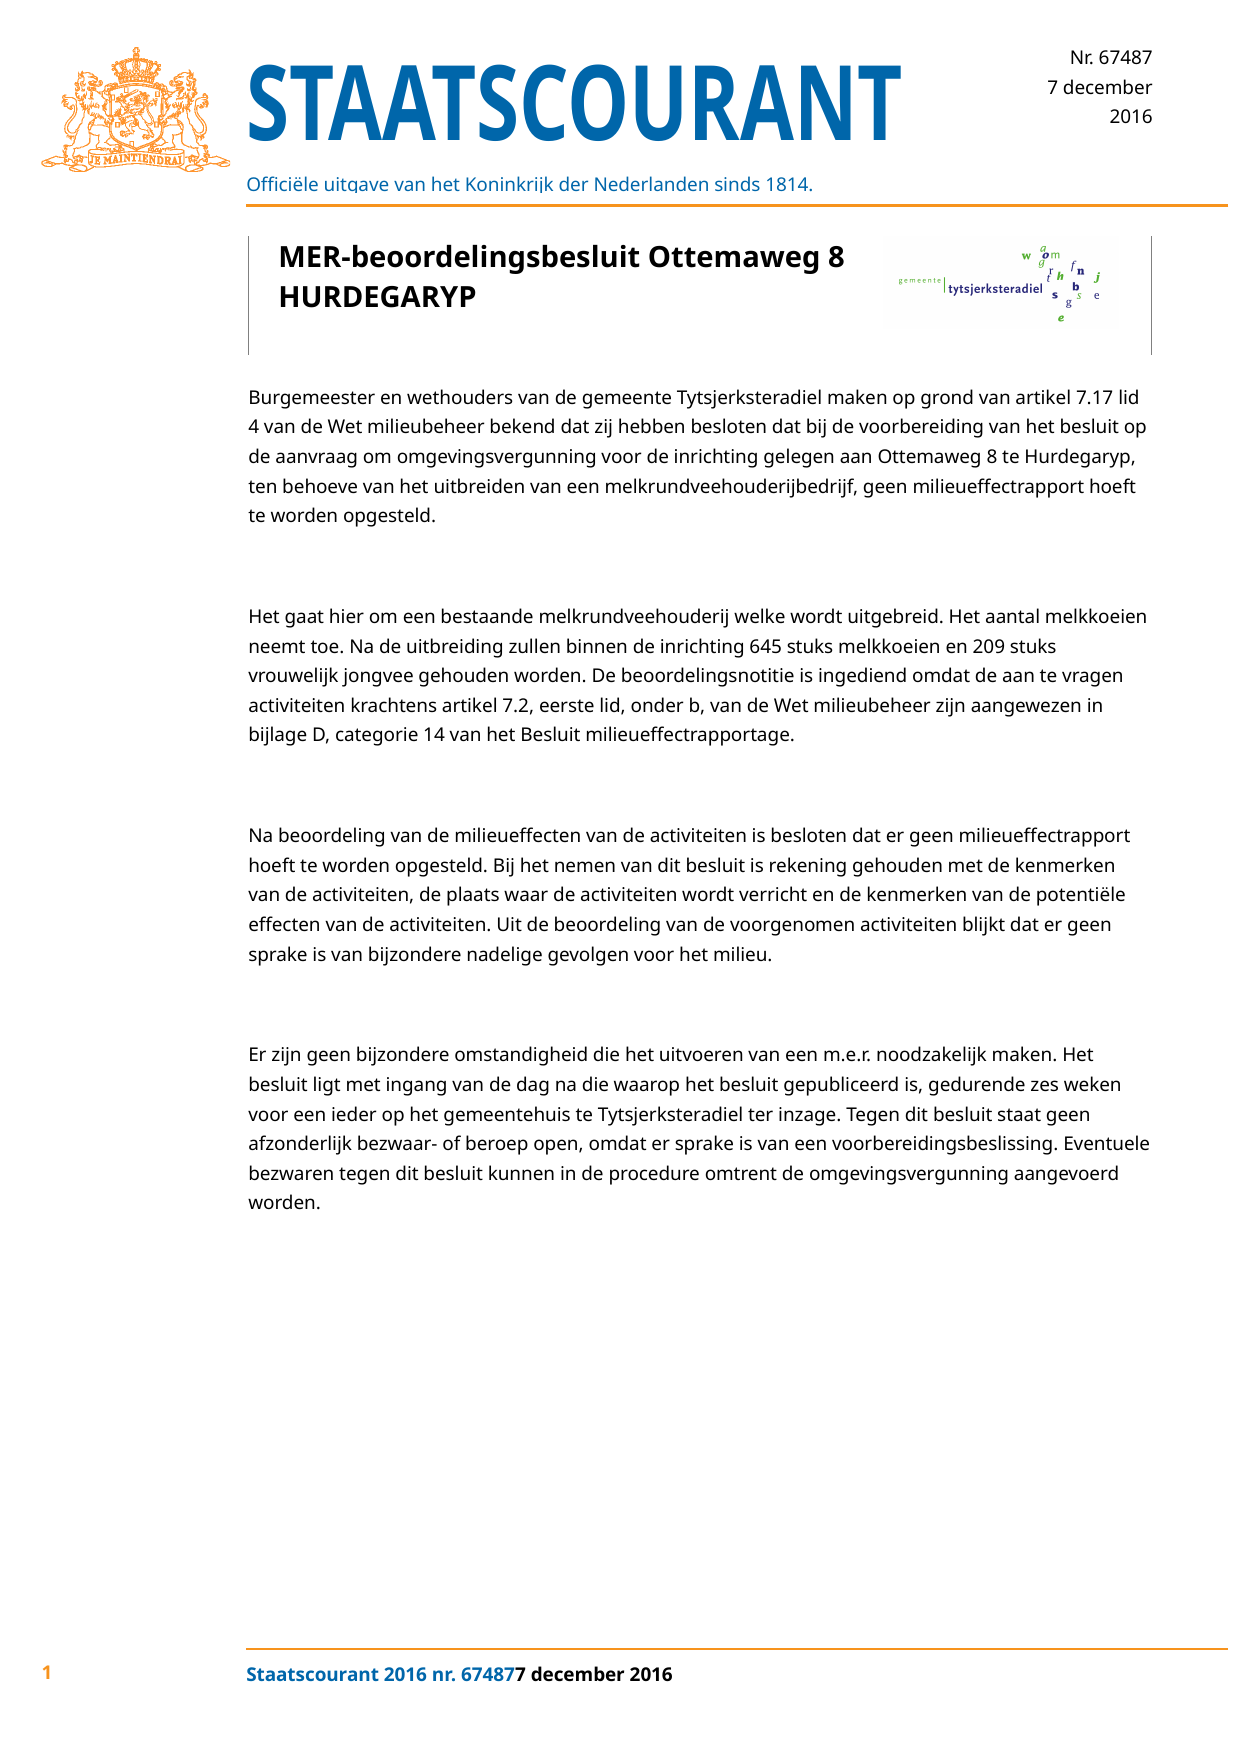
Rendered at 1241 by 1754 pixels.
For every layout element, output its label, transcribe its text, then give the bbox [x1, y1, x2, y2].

table_header MER-beoordelingsbesluit Ottemaweg 8 HURDEGARYP [249, 236, 850, 355]
picture [882, 236, 1119, 329]
text Na beoordeling van de milieueffecten van de activiteiten is besloten dat er geen milieueffectrapport hoeft te worden opgesteld. Bij het nemen van dit besluit is rekening gehouden met de kenmerken van de activiteiten, de plaats waar de activiteiten wordt verricht en de kenmerken van de potentiële effecten van de activiteiten. Uit de beoordeling van de voorgenomen activiteiten blijkt dat er geen sprake is van bijzondere nadelige gevolgen voor het milieu. [248, 822, 1152, 967]
table_header [850, 236, 1151, 355]
text Het gaat hier om een bestaande melkrundveehouderij welke wordt uitgebreid. Het aantal melkkoeien neemt toe. Na de uitbreiding zullen binnen de inrichting 645 stuks melkkoeien en 209 stuks vrouwelijk jongvee gehouden worden. De beoordelingsnotitie is ingediend omdat de aan te vragen activiteiten krachtens artikel 7.2, eerste lid, onder b, van de Wet milieubeheer zijn aangewezen in bijlage D, categorie 14 van het Besluit milieueffectrapportage. [248, 603, 1152, 747]
text Er zijn geen bijzondere omstandigheid die het uitvoeren van een m.e.r. noodzakelijk maken. Het besluit ligt met ingang van de dag na die waarop het besluit gepubliceerd is, gedurende zes weken voor een ieder op het gemeentehuis te Tytsjerksteradiel ter inzage. Tegen dit besluit staat geen afzonderlijk bezwaar- of beroep open, omdat er sprake is van een voorbereidingsbeslissing. Eventuele bezwaren tegen dit besluit kunnen in de procedure omtrent de omgevingsvergunning aangevoerd worden. [248, 1042, 1152, 1215]
picture [41, 47, 231, 172]
text Burgemeester en wethouders van de gemeente Tytsjerksteradiel maken op grond van artikel 7.17 lid 4 van de Wet milieubeheer bekend dat zij hebben besloten dat bij de voorbereiding van het besluit op de aanvraag om omgevingsvergunning voor de inrichting gelegen aan Ottemaweg 8 te Hurdegaryp, ten behoeve van het uitbreiden van een melkrundveehouderijbedrijf, geen milieueffectrapport hoeft te worden opgesteld. [248, 384, 1152, 528]
